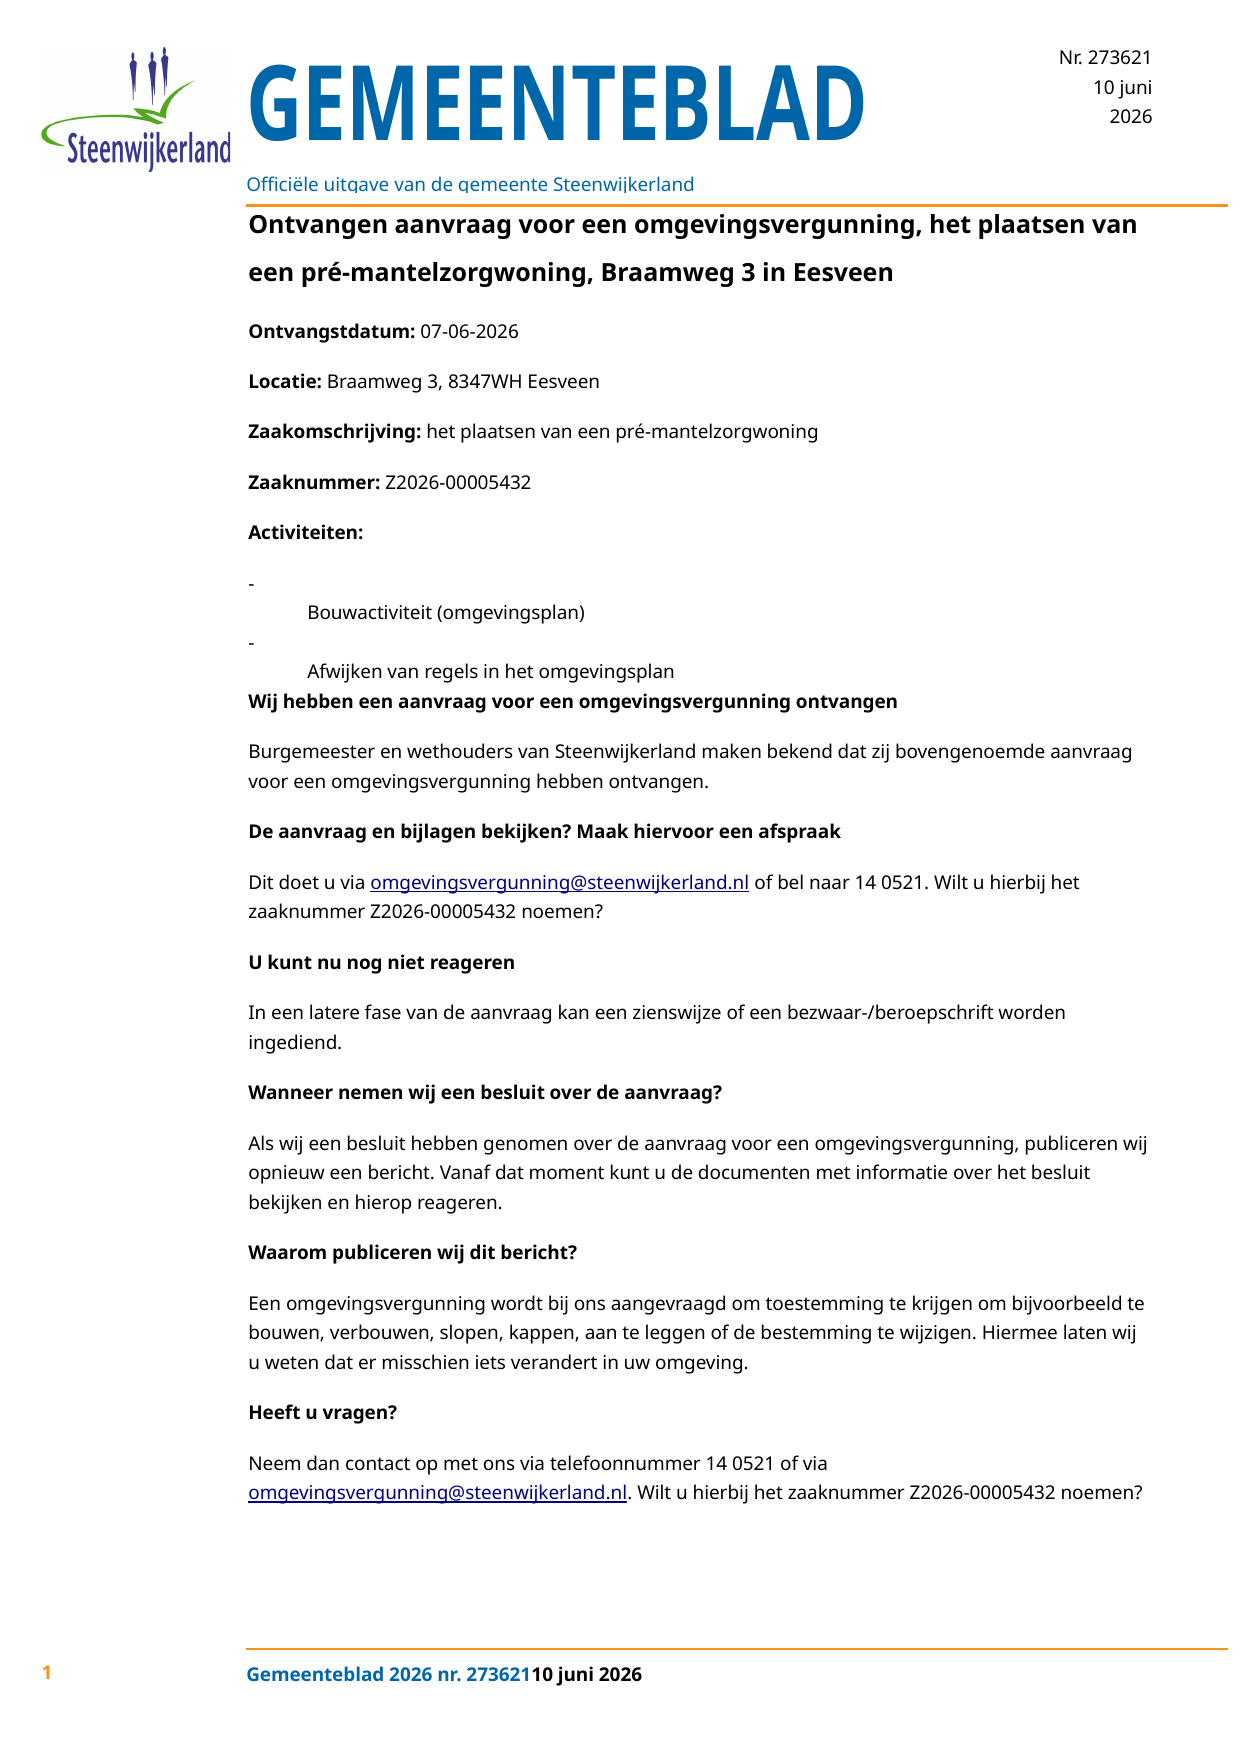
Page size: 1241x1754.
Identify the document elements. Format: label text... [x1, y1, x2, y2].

text Zaakomschrijving: het plaatsen van een pré-mantelzorgwoning [248, 419, 1152, 444]
text In een latere fase van de aanvraag kan een zienswijze of een bezwaar-/beroepschrift worden ingediend. [248, 999, 1152, 1055]
text Ontvangstdatum: 07-06-2026 [248, 318, 1152, 344]
text Locatie: Braamweg 3, 8347WH Eesveen [248, 368, 1152, 394]
text Zaaknummer: Z2026-00005432 [248, 469, 1152, 495]
text De aanvraag en bijlagen bekijken? Maak hiervoor een afspraak [248, 819, 1152, 844]
text Activiteiten: [248, 519, 1152, 545]
text Heeft u vragen? [248, 1399, 1152, 1425]
text Wij hebben een aanvraag voor een omgevingsvergunning ontvangen [248, 688, 1152, 714]
list Afwijken van regels in het omgevingsplan [248, 659, 1152, 684]
text Ontvangen aanvraag voor een omgevingsvergunning, het plaatsen van een pré-mantelzorgwoning, Braamweg 3 in Eesveen [248, 207, 1152, 288]
text Burgemeester en wethouders van Steenwijkerland maken bekend dat zij bovengenoemde aanvraag voor een omgevingsvergunning hebben ontvangen. [248, 739, 1152, 794]
text Waarom publiceren wij dit bericht? [248, 1239, 1152, 1265]
text Dit doet u via omgevingsvergunning@steenwijkerland.nl of bel naar 14 0521. Wilt u hierbij het zaaknummer Z2026-00005432 noemen? [248, 869, 1152, 924]
text Neem dan contact op met ons via telefoonnummer 14 0521 of via omgevingsvergunning@steenwijkerland.nl. Wilt u hierbij het zaaknummer Z2026-00005432 noemen? [248, 1450, 1152, 1505]
text Als wij een besluit hebben genomen over de aanvraag voor een omgevingsvergunning, publiceren wij opnieuw een bericht. Vanaf dat moment kunt u de documenten met informatie over het besluit bekijken en hierop reageren. [248, 1130, 1152, 1215]
text Wanneer nemen wij een besluit over de aanvraag? [248, 1079, 1152, 1105]
text U kunt nu nog niet reageren [248, 949, 1152, 975]
list Bouwactiviteit (omgevingsplan) [248, 599, 1152, 625]
picture [41, 47, 231, 172]
text Een omgevingsvergunning wordt bij ons aangevraagd om toestemming te krijgen om bijvoorbeeld te bouwen, verbouwen, slopen, kappen, aan te leggen of de bestemming te wijzigen. Hiermee laten wij u weten dat er misschien iets verandert in uw omgeving. [248, 1290, 1152, 1375]
